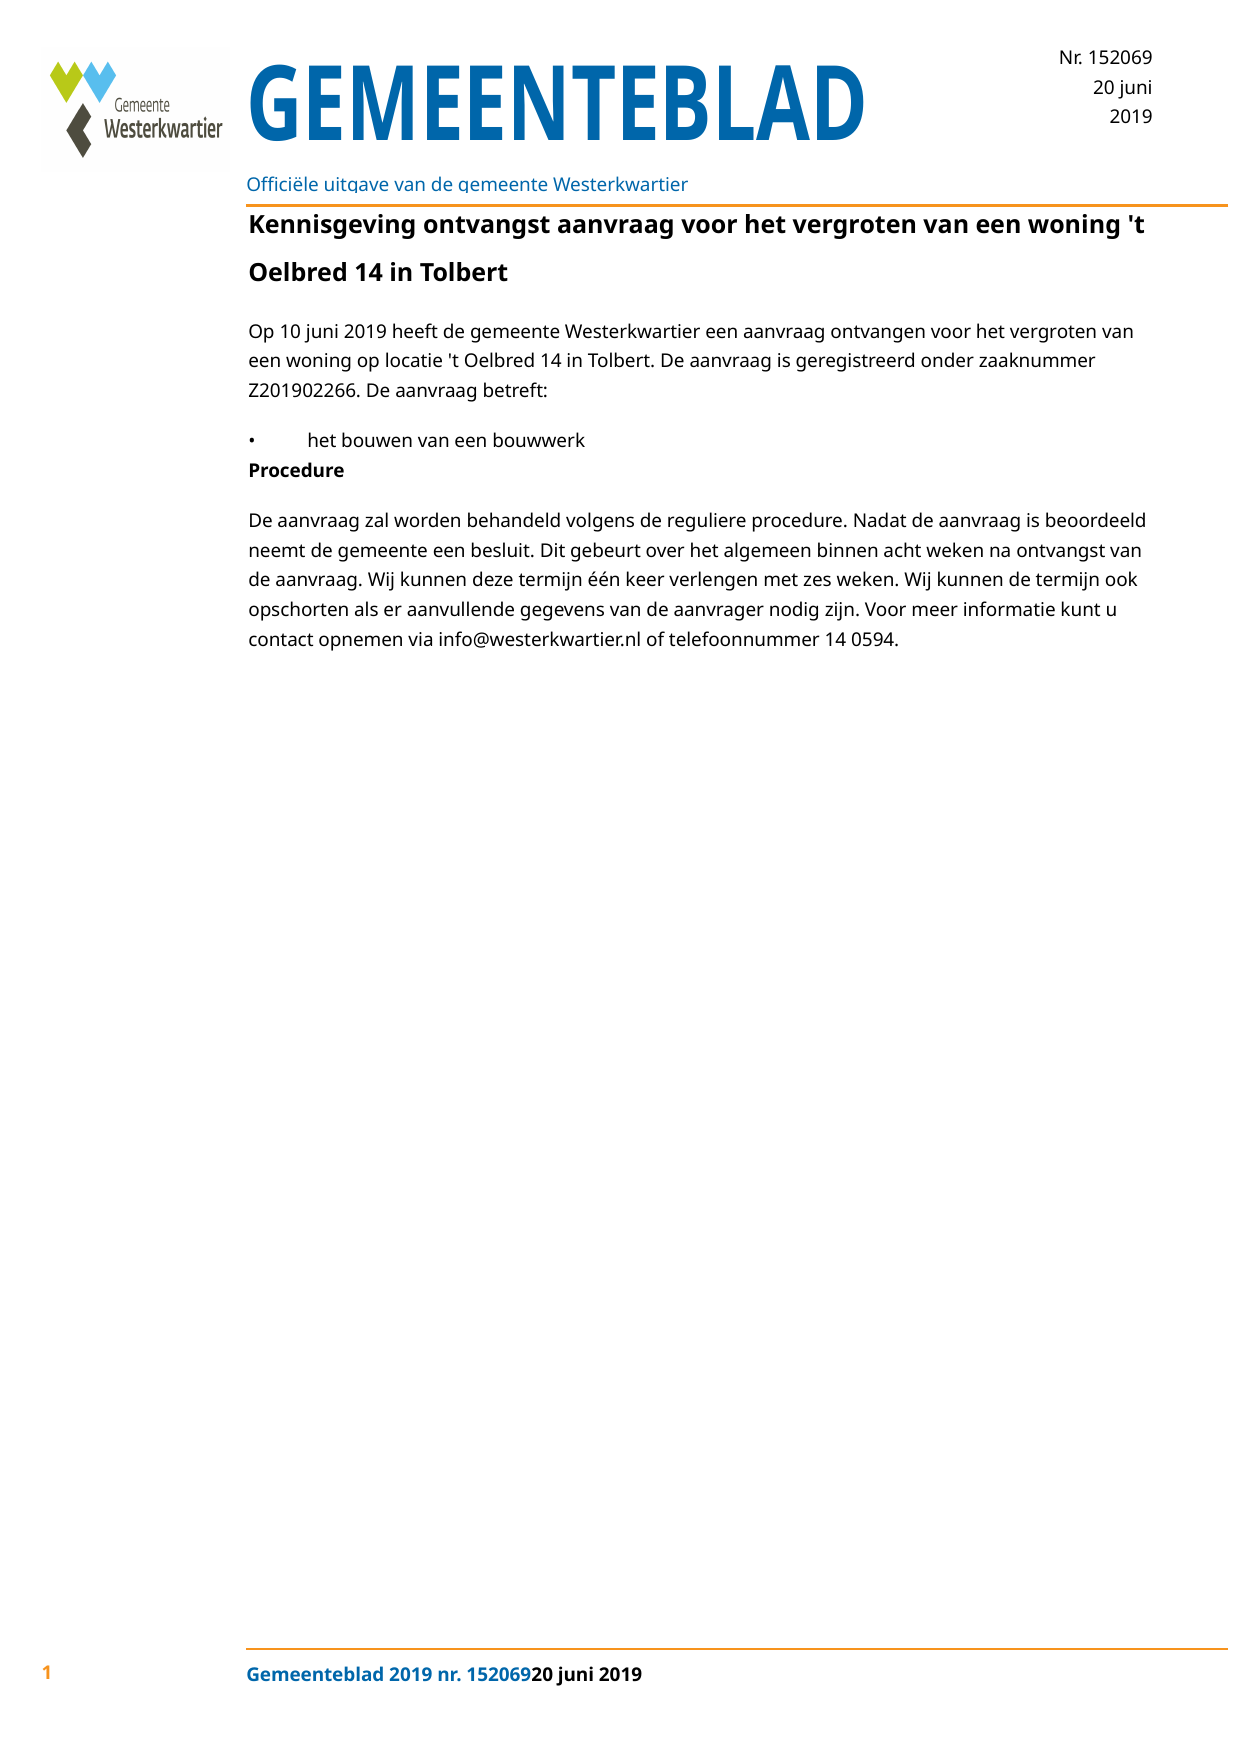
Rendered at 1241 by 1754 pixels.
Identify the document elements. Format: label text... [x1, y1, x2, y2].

text De aanvraag zal worden behandeld volgens de reguliere procedure. Nadat de aanvraag is beoordeeld neemt de gemeente een besluit. Dit gebeurt over het algemeen binnen acht weken na ontvangst van de aanvraag. Wij kunnen deze termijn één keer verlengen met zes weken. Wij kunnen de termijn ook opschorten als er aanvullende gegevens van de aanvrager nodig zijn. Voor meer informatie kunt u contact opnemen via info@westerkwartier.nl of telefoonnummer 14 0594. [248, 507, 1152, 652]
text Kennisgeving ontvangst aanvraag voor het vergroten van een woning 't Oelbred 14 in Tolbert [248, 207, 1152, 288]
text Op 10 juni 2019 heeft de gemeente Westerkwartier een aanvraag ontvangen voor het vergroten van een woning op locatie 't Oelbred 14 in Tolbert. De aanvraag is geregistreerd onder zaaknummer Z201902266. De aanvraag betreft: [248, 318, 1152, 403]
list het bouwen van een bouwwerk [248, 427, 1152, 453]
text Procedure [248, 457, 1152, 483]
picture [41, 47, 231, 172]
